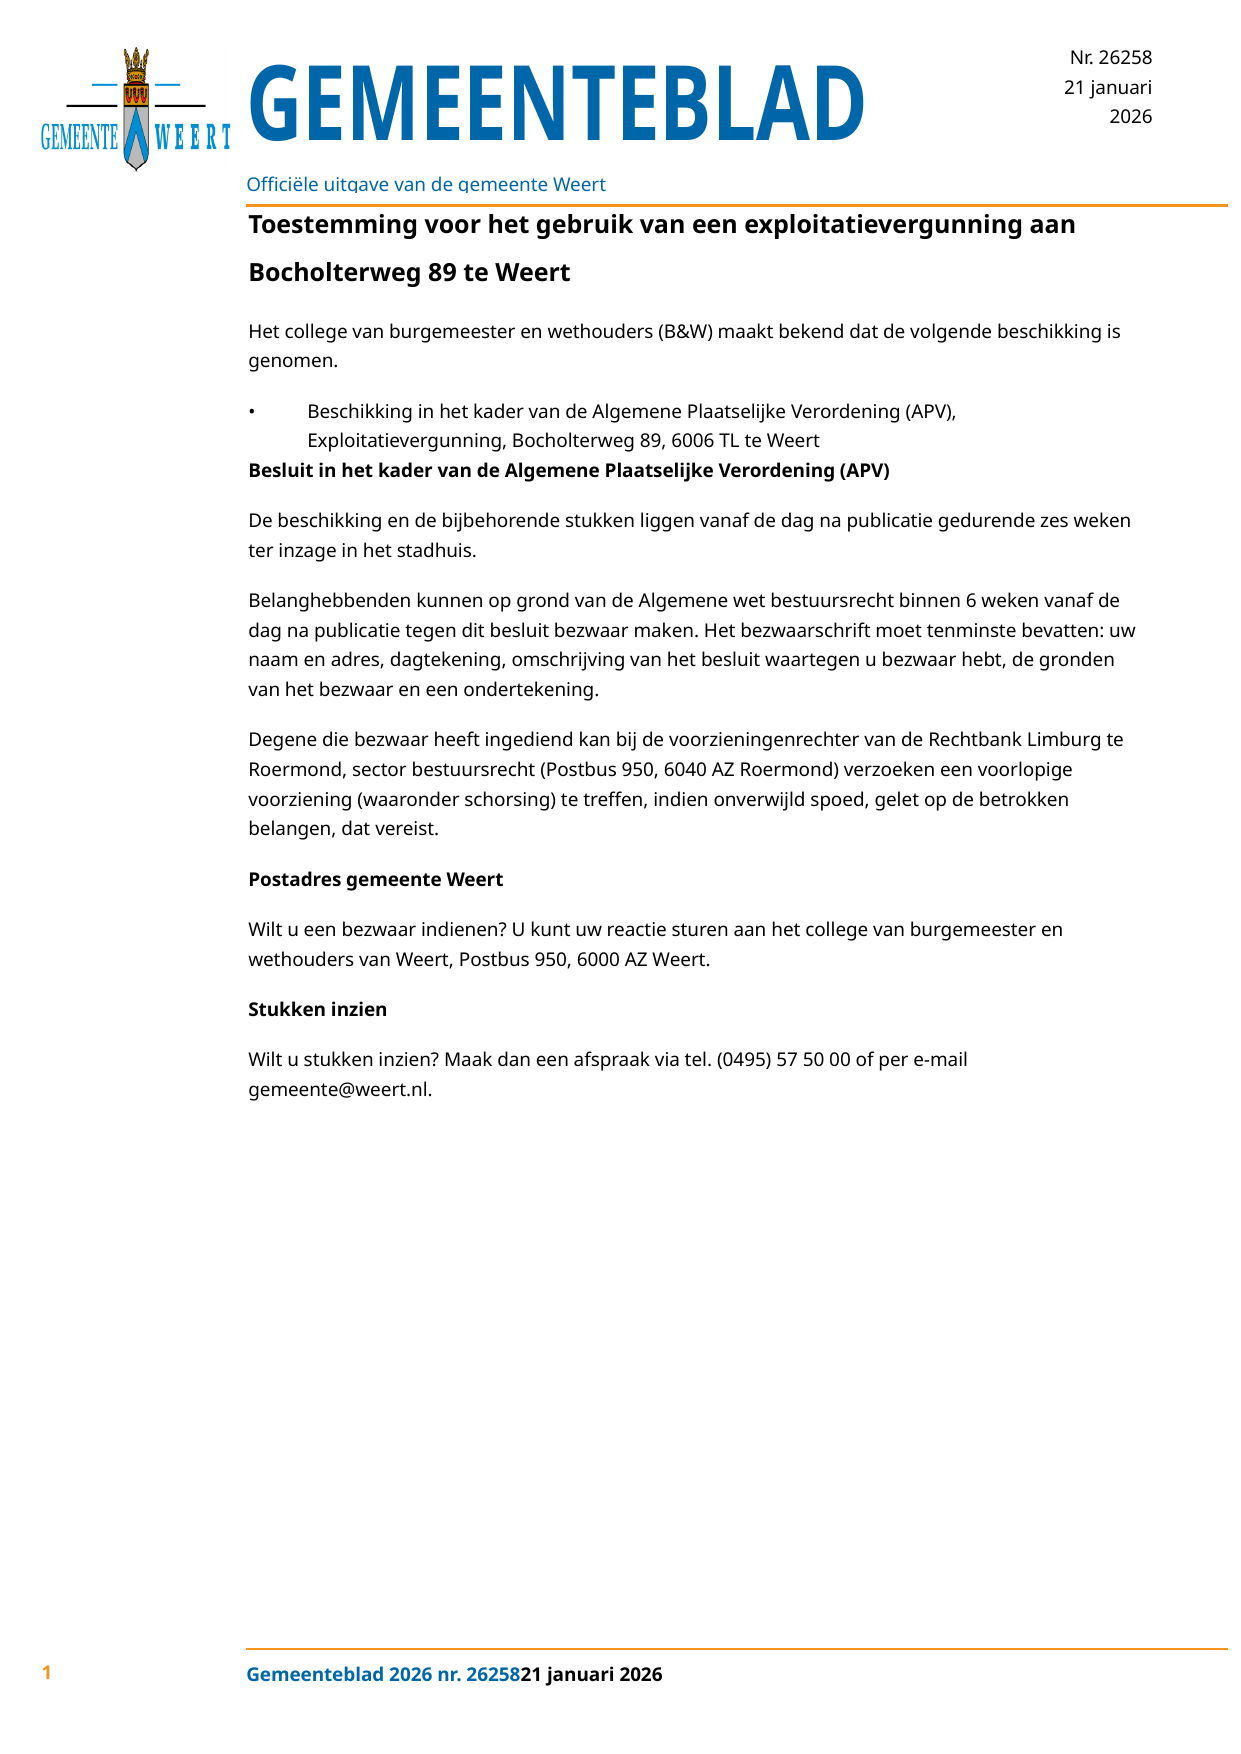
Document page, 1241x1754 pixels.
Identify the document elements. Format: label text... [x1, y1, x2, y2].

text Wilt u een bezwaar indienen? U kunt uw reactie sturen aan het college van burgemeester en wethouders van Weert, Postbus 950, 6000 AZ Weert. [248, 916, 1152, 972]
picture [41, 47, 231, 172]
text Stukken inzien [248, 996, 1152, 1022]
text De beschikking en de bijbehorende stukken liggen vanaf de dag na publicatie gedurende zes weken ter inzage in het stadhuis. [248, 507, 1152, 563]
list Beschikking in het kader van de Algemene Plaatselijke Verordening (APV), Exploitatievergunning, Bocholterweg 89, 6006 TL te Weert [248, 398, 1152, 453]
text Toestemming voor het gebruik van een exploitatievergunning aan Bocholterweg 89 te Weert [248, 207, 1152, 288]
text Wilt u stukken inzien? Maak dan een afspraak via tel. (0495) 57 50 00 of per e-mail gemeente@weert.nl. [248, 1047, 1152, 1102]
text Het college van burgemeester en wethouders (B&W) maakt bekend dat de volgende beschikking is genomen. [248, 318, 1152, 373]
text Belanghebbenden kunnen op grond van de Algemene wet bestuursrecht binnen 6 weken vanaf de dag na publicatie tegen dit besluit bezwaar maken. Het bezwaarschrift moet tenminste bevatten: uw naam en adres, dagtekening, omschrijving van het besluit waartegen u bezwaar hebt, de gronden van het bezwaar en een ondertekening. [248, 587, 1152, 702]
text Postadres gemeente Weert [248, 866, 1152, 892]
text Degene die bezwaar heeft ingediend kan bij de voorzieningenrechter van de Rechtbank Limburg te Roermond, sector bestuursrecht (Postbus 950, 6040 AZ Roermond) verzoeken een voorlopige voorziening (waaronder schorsing) te treffen, indien onverwijld spoed, gelet op de betrokken belangen, dat vereist. [248, 727, 1152, 841]
text Besluit in het kader van de Algemene Plaatselijke Verordening (APV) [248, 457, 1152, 483]
